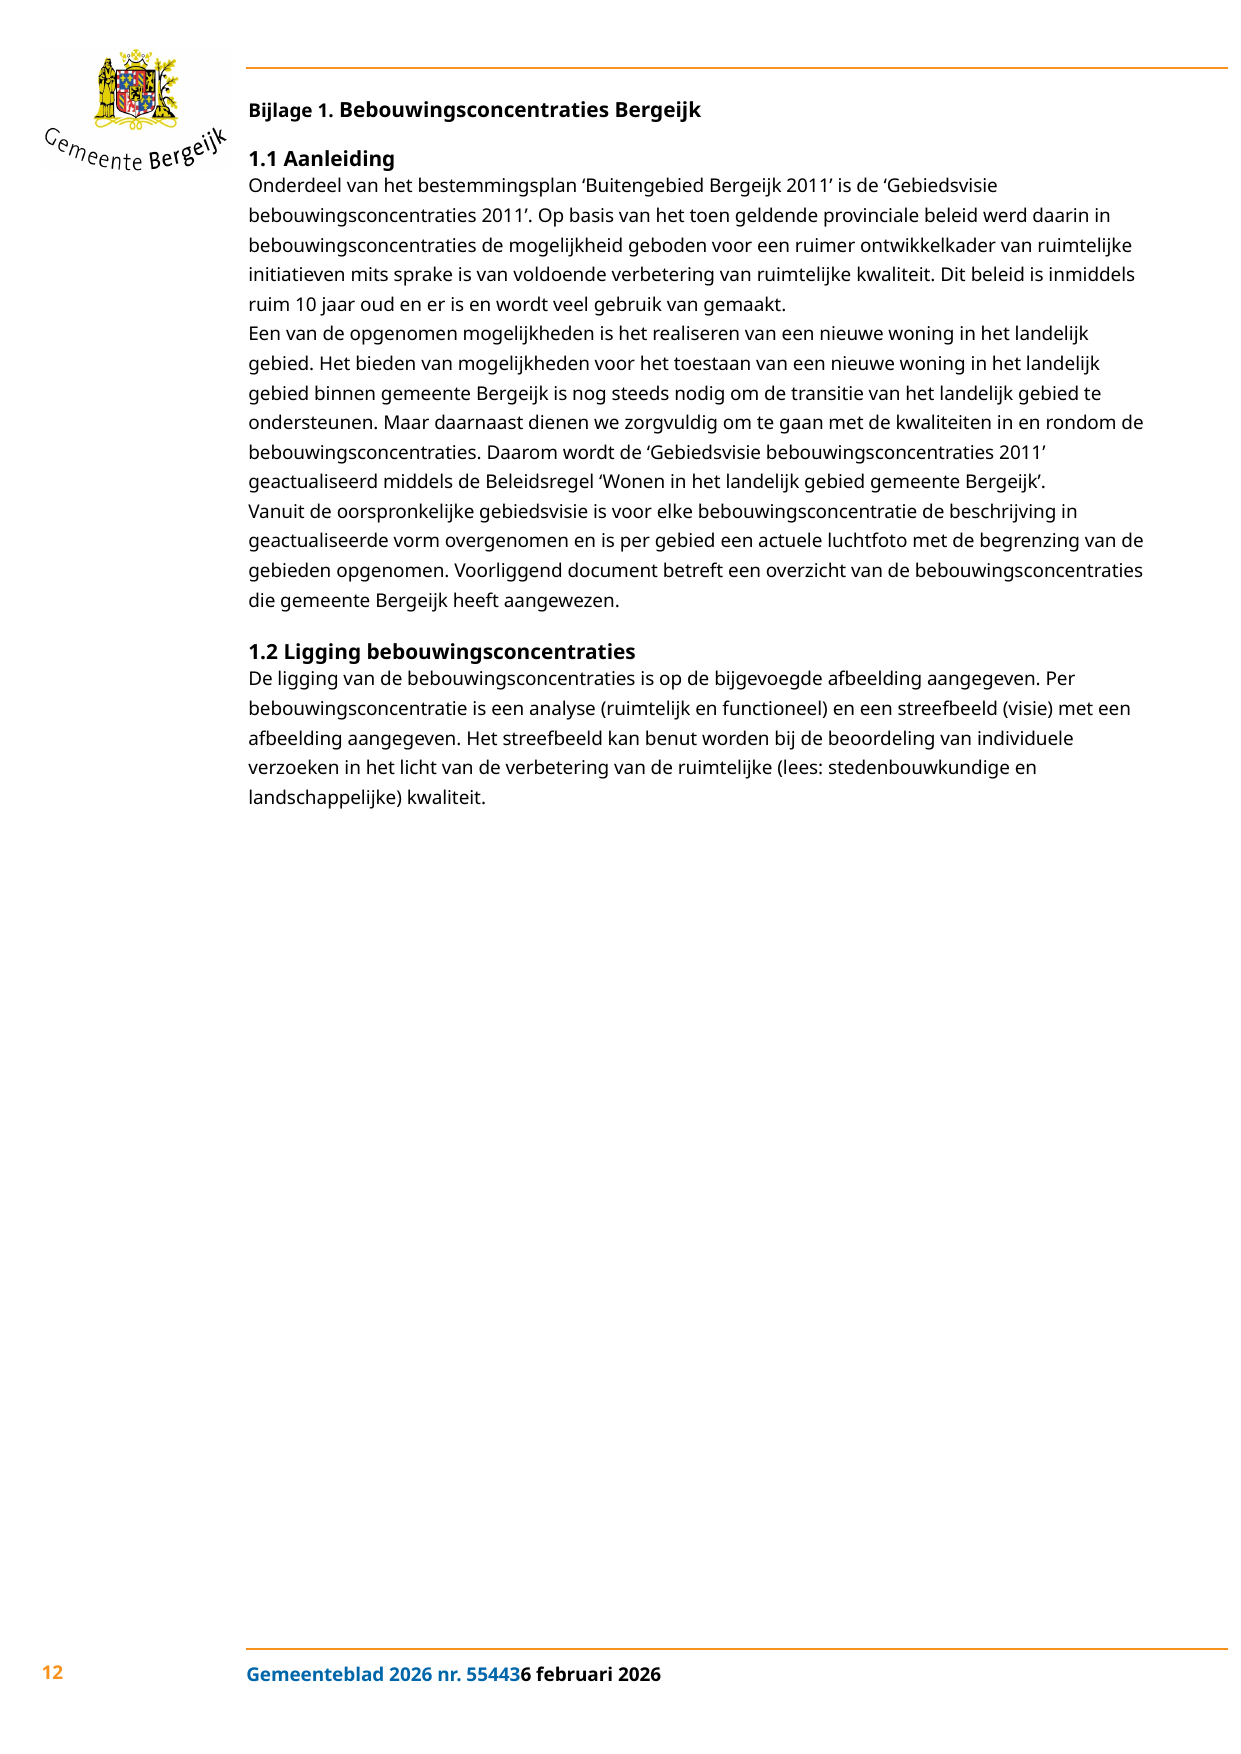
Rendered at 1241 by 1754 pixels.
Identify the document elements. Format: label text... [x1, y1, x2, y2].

text Bijlage 1. Bebouwingsconcentraties Bergeijk [248, 95, 1152, 123]
text Vanuit de oorspronkelijke gebiedsvisie is voor elke bebouwingsconcentratie de beschrijving in geactualiseerde vorm overgenomen en is per gebied een actuele luchtfoto met de begrenzing van de gebieden opgenomen. Voorliggend document betreft een overzicht van de bebouwingsconcentraties die gemeente Bergeijk heeft aangewezen. [248, 498, 1152, 612]
text 1.1 Aanleiding [248, 144, 1152, 173]
text De ligging van de bebouwingsconcentraties is op de bijgevoegde afbeelding aangegeven. Per bebouwingsconcentratie is een analyse (ruimtelijk en functioneel) en een streefbeeld (visie) met een afbeelding aangegeven. Het streefbeeld kan benut worden bij de beoordeling van individuele verzoeken in het licht van de verbetering van de ruimtelijke (lees: stedenbouwkundige en landschappelijke) kwaliteit. [248, 666, 1152, 810]
text 1.2 Ligging bebouwingsconcentraties [248, 637, 1152, 666]
picture [41, 47, 231, 172]
text Onderdeel van het bestemmingsplan ‘Buitengebied Bergeijk 2011’ is de ‘Gebiedsvisie bebouwingsconcentraties 2011’. Op basis van het toen geldende provinciale beleid werd daarin in bebouwingsconcentraties de mogelijkheid geboden voor een ruimer ontwikkelkader van ruimtelijke initiatieven mits sprake is van voldoende verbetering van ruimtelijke kwaliteit. Dit beleid is inmiddels ruim 10 jaar oud en er is en wordt veel gebruik van gemaakt. [248, 173, 1152, 317]
text Een van de opgenomen mogelijkheden is het realiseren van een nieuwe woning in het landelijk gebied. Het bieden van mogelijkheden voor het toestaan van een nieuwe woning in het landelijk gebied binnen gemeente Bergeijk is nog steeds nodig om de transitie van het landelijk gebied te ondersteunen. Maar daarnaast dienen we zorgvuldig om te gaan met de kwaliteiten in en rondom de bebouwingsconcentraties. Daarom wordt de ‘Gebiedsvisie bebouwingsconcentraties 2011’ geactualiseerd middels de Beleidsregel ‘Wonen in het landelijk gebied gemeente Bergeijk’. [248, 321, 1152, 494]
